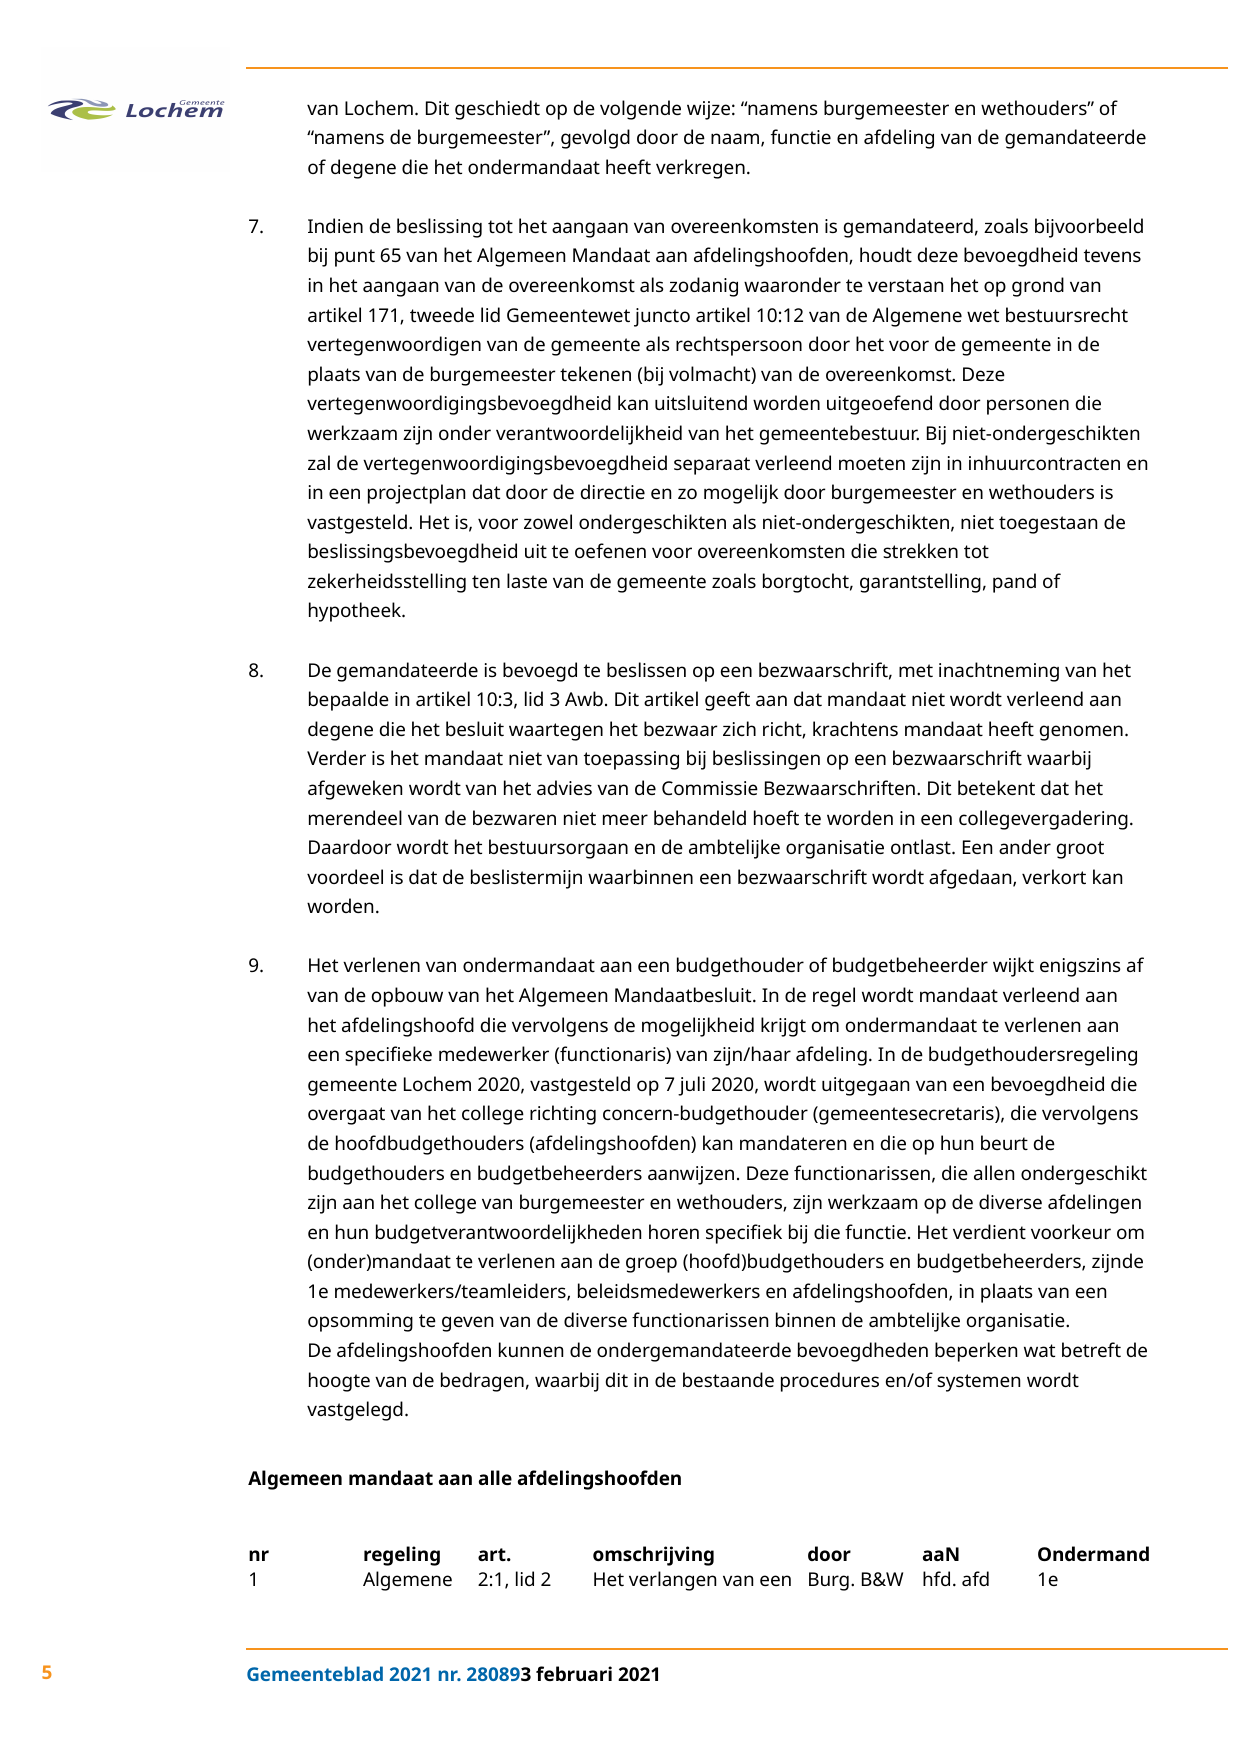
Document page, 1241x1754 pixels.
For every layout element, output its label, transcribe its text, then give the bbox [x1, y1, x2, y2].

list Indien de beslissing tot het aangaan van overeenkomsten is gemandateerd, zoals bijvoorbeeld bij punt 65 van het Algemeen Mandaat aan afdelingshoofden, houdt deze bevoegdheid tevens in het aangaan van de overeenkomst als zodanig waaronder te verstaan het op grond van artikel 171, tweede lid Gemeentewet juncto artikel 10:12 van de Algemene wet bestuursrecht vertegenwoordigen van de gemeente als rechtspersoon door het voor de gemeente in de plaats van de burgemeester tekenen (bij volmacht) van de overeenkomst. Deze vertegenwoordigingsbevoegdheid kan uitsluitend worden uitgeoefend door personen die werkzaam zijn onder verantwoordelijkheid van het gemeentebestuur. Bij niet-ondergeschikten zal de vertegenwoordigingsbevoegdheid separaat verleend moeten zijn in inhuurcontracten en in een projectplan dat door de directie en zo mogelijk door burgemeester en wethouders is vastgesteld. Het is, voor zowel ondergeschikten als niet-ondergeschikten, niet toegestaan de beslissingsbevoegdheid uit te oefenen voor overeenkomsten die strekken tot zekerheidsstelling ten laste van de gemeente zoals borgtocht, garantstelling, pand of hypotheek. [248, 213, 1152, 623]
table_header door [807, 1541, 922, 1566]
list van Lochem. Dit geschiedt op de volgende wijze: “namens burgemeester en wethouders” of “namens de burgemeester”, gevolgd door de naam, functie en afdeling van de gemandateerde of degene die het ondermandaat heeft verkregen. [248, 95, 1152, 180]
picture [41, 47, 231, 172]
table_cell Algemene [363, 1566, 478, 1592]
text Algemeen mandaat aan alle afdelingshoofden [248, 1463, 1152, 1491]
table_header art. [478, 1541, 592, 1566]
table_cell 2:1, lid 2 [478, 1566, 592, 1592]
list De afdelingshoofden kunnen de ondergemandateerde bevoegdheden beperken wat betreft de hoogte van de bedragen, waarbij dit in de bestaande procedures en/of systemen wordt vastgelegd. [248, 1337, 1152, 1422]
table_header regeling [363, 1541, 478, 1566]
table_header Ondermand [1037, 1541, 1152, 1566]
table_header aaN [922, 1541, 1037, 1566]
list Het verlenen van ondermandaat aan een budgethouder of budgetbeheerder wijkt enigszins af van de opbouw van het Algemeen Mandaatbesluit. In de regel wordt mandaat verleend aan het afdelingshoofd die vervolgens de mogelijkheid krijgt om ondermandaat te verlenen aan een specifieke medewerker (functionaris) van zijn/haar afdeling. In de budgethoudersregeling gemeente Lochem 2020, vastgesteld op 7 juli 2020, wordt uitgegaan van een bevoegdheid die overgaat van het college richting concern-budgethouder (gemeentesecretaris), die vervolgens de hoofdbudgethouders (afdelingshoofden) kan mandateren en die op hun beurt de budgethouders en budgetbeheerders aanwijzen. Deze functionarissen, die allen ondergeschikt zijn aan het college van burgemeester en wethouders, zijn werkzaam op de diverse afdelingen en hun budgetverantwoordelijkheden horen specifiek bij die functie. Het verdient voorkeur om (onder)mandaat te verlenen aan de groep (hoofd)budgethouders en budgetbeheerders, zijnde 1e medewerkers/teamleiders, beleidsmedewerkers en afdelingshoofden, in plaats van een opsomming te geven van de diverse functionarissen binnen de ambtelijke organisatie. [248, 953, 1152, 1333]
table_header omschrijving [593, 1541, 807, 1566]
table_cell hfd. afd [922, 1566, 1037, 1592]
table_cell 1e [1037, 1566, 1152, 1592]
table_header nr [248, 1541, 363, 1566]
table_cell Burg. B&W [807, 1566, 922, 1592]
table_cell Het verlangen van een [593, 1566, 807, 1592]
table_cell 1 [248, 1566, 363, 1592]
list De gemandateerde is bevoegd te beslissen op een bezwaarschrift, met inachtneming van het bepaalde in artikel 10:3, lid 3 Awb. Dit artikel geeft aan dat mandaat niet wordt verleend aan degene die het besluit waartegen het bezwaar zich richt, krachtens mandaat heeft genomen. Verder is het mandaat niet van toepassing bij beslissingen op een bezwaarschrift waarbij afgeweken wordt van het advies van de Commissie Bezwaarschriften. Dit betekent dat het merendeel van de bezwaren niet meer behandeld hoeft te worden in een collegevergadering. Daardoor wordt het bestuursorgaan en de ambtelijke organisatie ontlast. Een ander groot voordeel is dat de beslistermijn waarbinnen een bezwaarschrift wordt afgedaan, verkort kan worden. [248, 657, 1152, 919]
